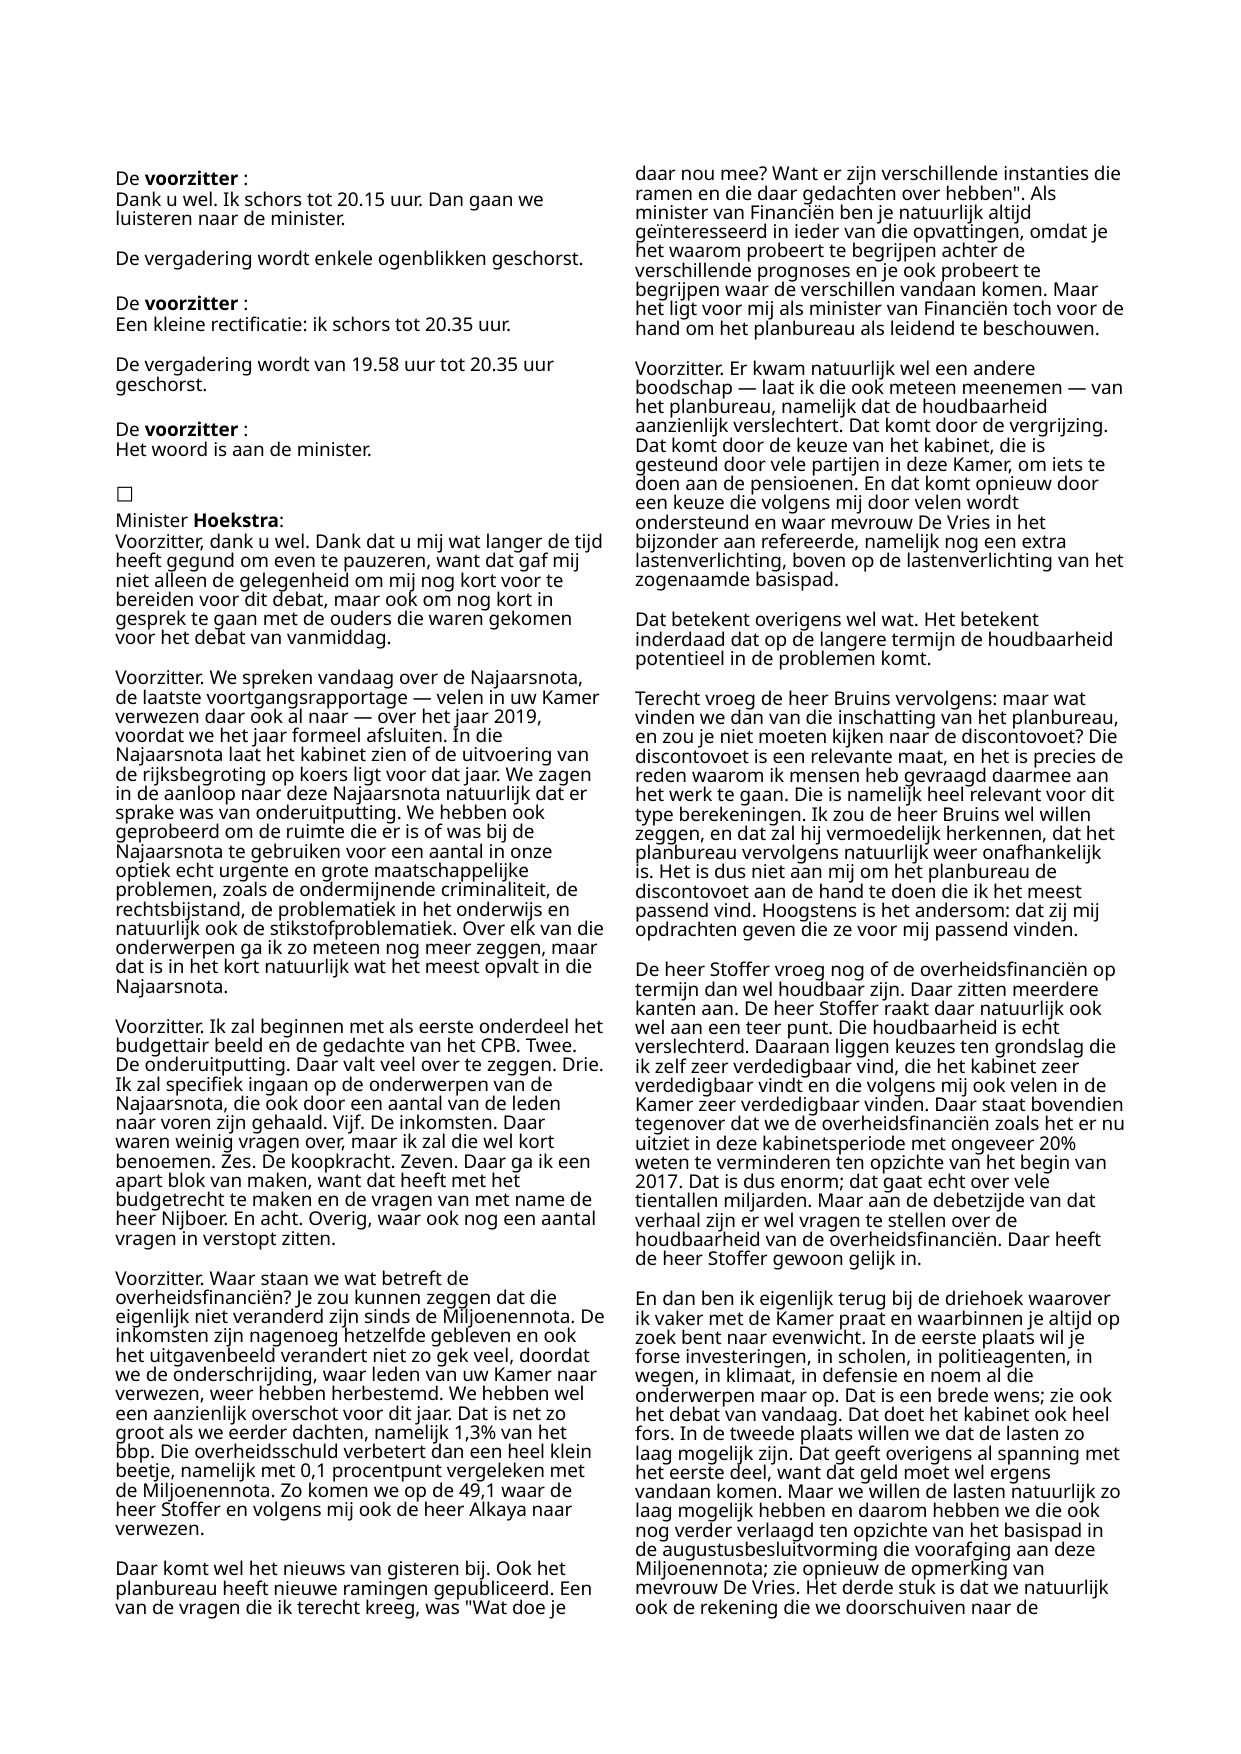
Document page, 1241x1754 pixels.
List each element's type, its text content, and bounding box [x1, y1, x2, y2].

text De voorzitter : [115, 416, 605, 441]
text Minister Hoekstra: [115, 507, 605, 533]
text Terecht vroeg de heer Bruins vervolgens: maar wat vinden we dan van die inschatting van het planbureau, en zou je niet moeten kijken naar de discontovoet? Die discontovoet is een relevante maat, en het is precies de reden waarom ik mensen heb gevraagd daarmee aan het werk te gaan. Die is namelijk heel relevant voor dit type berekeningen. Ik zou de heer Bruins wel willen zeggen, en dat zal hij vermoedelijk herkennen, dat het planbureau vervolgens natuurlijk weer onafhankelijk is. Het is dus niet aan mij om het planbureau de discontovoet aan de hand te doen die ik het meest passend vind. Hoogstens is het andersom: dat zij mij opdrachten geven die ze voor mij passend vinden. [635, 690, 1125, 941]
text De voorzitter : [115, 165, 605, 191]
text Voorzitter. We spreken vandaag over de Najaarsnota, de laatste voortgangsrapportage — velen in uw Kamer verwezen daar ook al naar — over het jaar 2019, voordat we het jaar formeel afsluiten. In die Najaarsnota laat het kabinet zien of de uitvoering van de rijksbegroting op koers ligt voor dat jaar. We zagen in de aanloop naar deze Najaarsnota natuurlijk dat er sprake was van onderuitputting. We hebben ook geprobeerd om de ruimte die er is of was bij de Najaarsnota te gebruiken voor een aantal in onze optiek echt urgente en grote maatschappelijke problemen, zoals de ondermijnende criminaliteit, de rechtsbijstand, de problematiek in het onderwijs en natuurlijk ook de stikstofproblematiek. Over elk van die onderwerpen ga ik zo meteen nog meer zeggen, maar dat is in het kort natuurlijk wat het meest opvalt in die Najaarsnota. [115, 669, 605, 997]
text De vergadering wordt enkele ogenblikken geschorst. [115, 250, 605, 270]
text Voorzitter. Ik zal beginnen met als eerste onderdeel het budgettair beeld en de gedachte van het CPB. Twee. De onderuitputting. Daar valt veel over te zeggen. Drie. Ik zal specifiek ingaan op de onderwerpen van de Najaarsnota, die ook door een aantal van de leden naar voren zijn gehaald. Vijf. De inkomsten. Daar waren weinig vragen over, maar ik zal die wel kort benoemen. Zes. De koopkracht. Zeven. Daar ga ik een apart blok van maken, want dat heeft met het budgetrecht te maken en de vragen van met name de heer Nijboer. En acht. Overig, waar ook nog een aantal vragen in verstopt zitten. [115, 1018, 605, 1249]
text Het woord is aan de minister. [115, 441, 605, 461]
text De heer Stoffer vroeg nog of de overheidsfinanciën op termijn dan wel houdbaar zijn. Daar zitten meerdere kanten aan. De heer Stoffer raakt daar natuurlijk ook wel aan een teer punt. Die houdbaarheid is echt verslechterd. Daaraan liggen keuzes ten grondslag die ik zelf zeer verdedigbaar vind, die het kabinet zeer verdedigbaar vindt en die volgens mij ook velen in de Kamer zeer verdedigbaar vinden. Daar staat bovendien tegenover dat we de overheidsfinanciën zoals het er nu uitziet in deze kabinetsperiode met ongeveer 20% weten te verminderen ten opzichte van het begin van 2017. Dat is dus enorm; dat gaat echt over vele tientallen miljarden. Maar aan de debetzijde van dat verhaal zijn er wel vragen te stellen over de houdbaarheid van de overheidsfinanciën. Daar heeft de heer Stoffer gewoon gelijk in. [635, 961, 1125, 1269]
text Dat betekent overigens wel wat. Het betekent inderdaad dat op de langere termijn de houdbaarheid potentieel in de problemen komt. [635, 611, 1125, 669]
text En dan ben ik eigenlijk terug bij de driehoek waarover ik vaker met de Kamer praat en waarbinnen je altijd op zoek bent naar evenwicht. In de eerste plaats wil je forse investeringen, in scholen, in politieagenten, in wegen, in klimaat, in defensie en noem al die onderwerpen maar op. Dat is een brede wens; zie ook het debat van vandaag. Dat doet het kabinet ook heel fors. In de tweede plaats willen we dat de lasten zo laag mogelijk zijn. Dat geeft overigens al spanning met het eerste deel, want dat geld moet wel ergens vandaan komen. Maar we willen de lasten natuurlijk zo laag mogelijk hebben en daarom hebben we die ook nog verder verlaagd ten opzichte van het basispad in de augustusbesluitvorming die voorafging aan deze Miljoenennota; zie opnieuw de opmerking van mevrouw De Vries. Het derde stuk is dat we natuurlijk ook de rekening die we doorschuiven naar de [635, 1290, 1125, 1618]
text Een kleine rectificatie: ik schors tot 20.35 uur. [115, 316, 605, 336]
text De vergadering wordt van 19.58 uur tot 20.35 uur geschorst. [115, 356, 605, 395]
text daar nou mee? Want er zijn verschillende instanties die ramen en die daar gedachten over hebben". Als minister van Financiën ben je natuurlijk altijd geïnteresseerd in ieder van die opvattingen, omdat je het waarom probeert te begrijpen achter de verschillende prognoses en je ook probeert te begrijpen waar de verschillen vandaan komen. Maar het ligt voor mij als minister van Financiën toch voor de hand om het planbureau als leidend te beschouwen. [635, 165, 1125, 339]
text Voorzitter. Waar staan we wat betreft de overheidsfinanciën? Je zou kunnen zeggen dat die eigenlijk niet veranderd zijn sinds de Miljoenennota. De inkomsten zijn nagenoeg hetzelfde gebleven en ook het uitgavenbeeld verandert niet zo gek veel, doordat we de onderschrijding, waar leden van uw Kamer naar verwezen, weer hebben herbestemd. We hebben wel een aanzienlijk overschot voor dit jaar. Dat is net zo groot als we eerder dachten, namelijk 1,3% van het bbp. Die overheidsschuld verbetert dan een heel klein beetje, namelijk met 0,1 procentpunt vergeleken met de Miljoenennota. Zo komen we op de 49,1 waar de heer Stoffer en volgens mij ook de heer Alkaya naar verwezen. [115, 1270, 605, 1539]
text Voorzitter. Er kwam natuurlijk wel een andere boodschap — laat ik die ook meteen meenemen — van het planbureau, namelijk dat de houdbaarheid aanzienlijk verslechtert. Dat komt door de vergrijzing. Dat komt door de keuze van het kabinet, die is gesteund door vele partijen in deze Kamer, om iets te doen aan de pensioenen. En dat komt opnieuw door een keuze die volgens mij door velen wordt ondersteund en waar mevrouw De Vries in het bijzonder aan refereerde, namelijk nog een extra lastenverlichting, boven op de lastenverlichting van het zogenaamde basispad. [635, 359, 1125, 591]
text Dank u wel. Ik schors tot 20.15 uur. Dan gaan we luisteren naar de minister. [115, 191, 605, 229]
text De voorzitter : [115, 291, 605, 316]
text ⬜ [115, 482, 605, 507]
text Daar komt wel het nieuws van gisteren bij. Ook het planbureau heeft nieuwe ramingen gepubliceerd. Een van de vragen die ik terecht kreeg, was "Wat doe je [115, 1560, 605, 1618]
text Voorzitter, dank u wel. Dank dat u mij wat langer de tijd heeft gegund om even te pauzeren, want dat gaf mij niet alleen de gelegenheid om mij nog kort voor te bereiden voor dit debat, maar ook om nog kort in gesprek te gaan met de ouders die waren gekomen voor het debat van vanmiddag. [115, 533, 605, 649]
